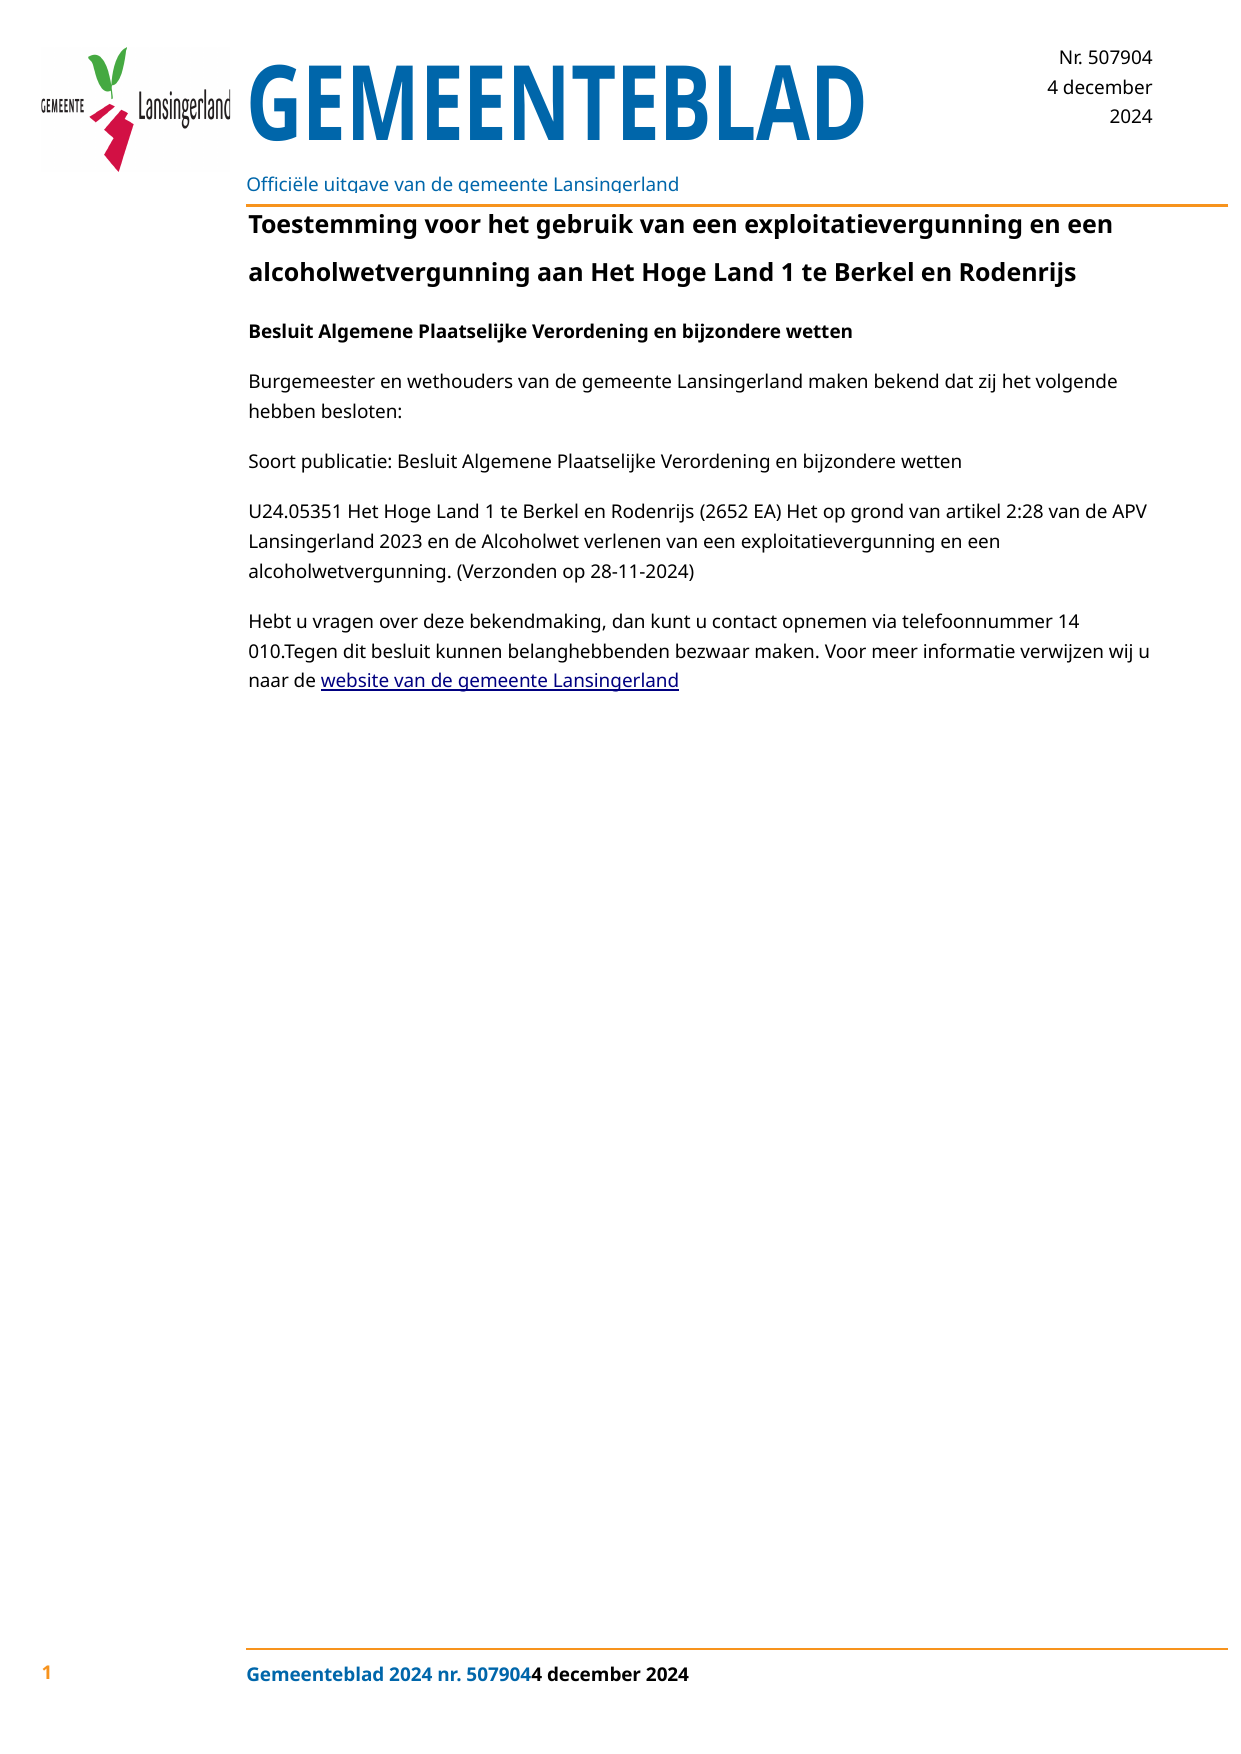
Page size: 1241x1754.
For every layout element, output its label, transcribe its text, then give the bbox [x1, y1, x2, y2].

text Soort publicatie: Besluit Algemene Plaatselijke Verordening en bijzondere wetten [248, 448, 1152, 474]
picture [41, 47, 231, 172]
text Burgemeester en wethouders van de gemeente Lansingerland maken bekend dat zij het volgende hebben besloten: [248, 368, 1152, 424]
text U24.05351 Het Hoge Land 1 te Berkel en Rodenrijs (2652 EA) Het op grond van artikel 2:28 van de APV Lansingerland 2023 en de Alcoholwet verlenen van een exploitatievergunning en een alcoholwetvergunning. (Verzonden op 28-11-2024) [248, 499, 1152, 584]
text Hebt u vragen over deze bekendmaking, dan kunt u contact opnemen via telefoonnummer 14 010.Tegen dit besluit kunnen belanghebbenden bezwaar maken. Voor meer informatie verwijzen wij u naar de website van de gemeente Lansingerland [248, 608, 1152, 693]
text Besluit Algemene Plaatselijke Verordening en bijzondere wetten [248, 318, 1152, 344]
text Toestemming voor het gebruik van een exploitatievergunning en een alcoholwetvergunning aan Het Hoge Land 1 te Berkel en Rodenrijs [248, 207, 1152, 288]
